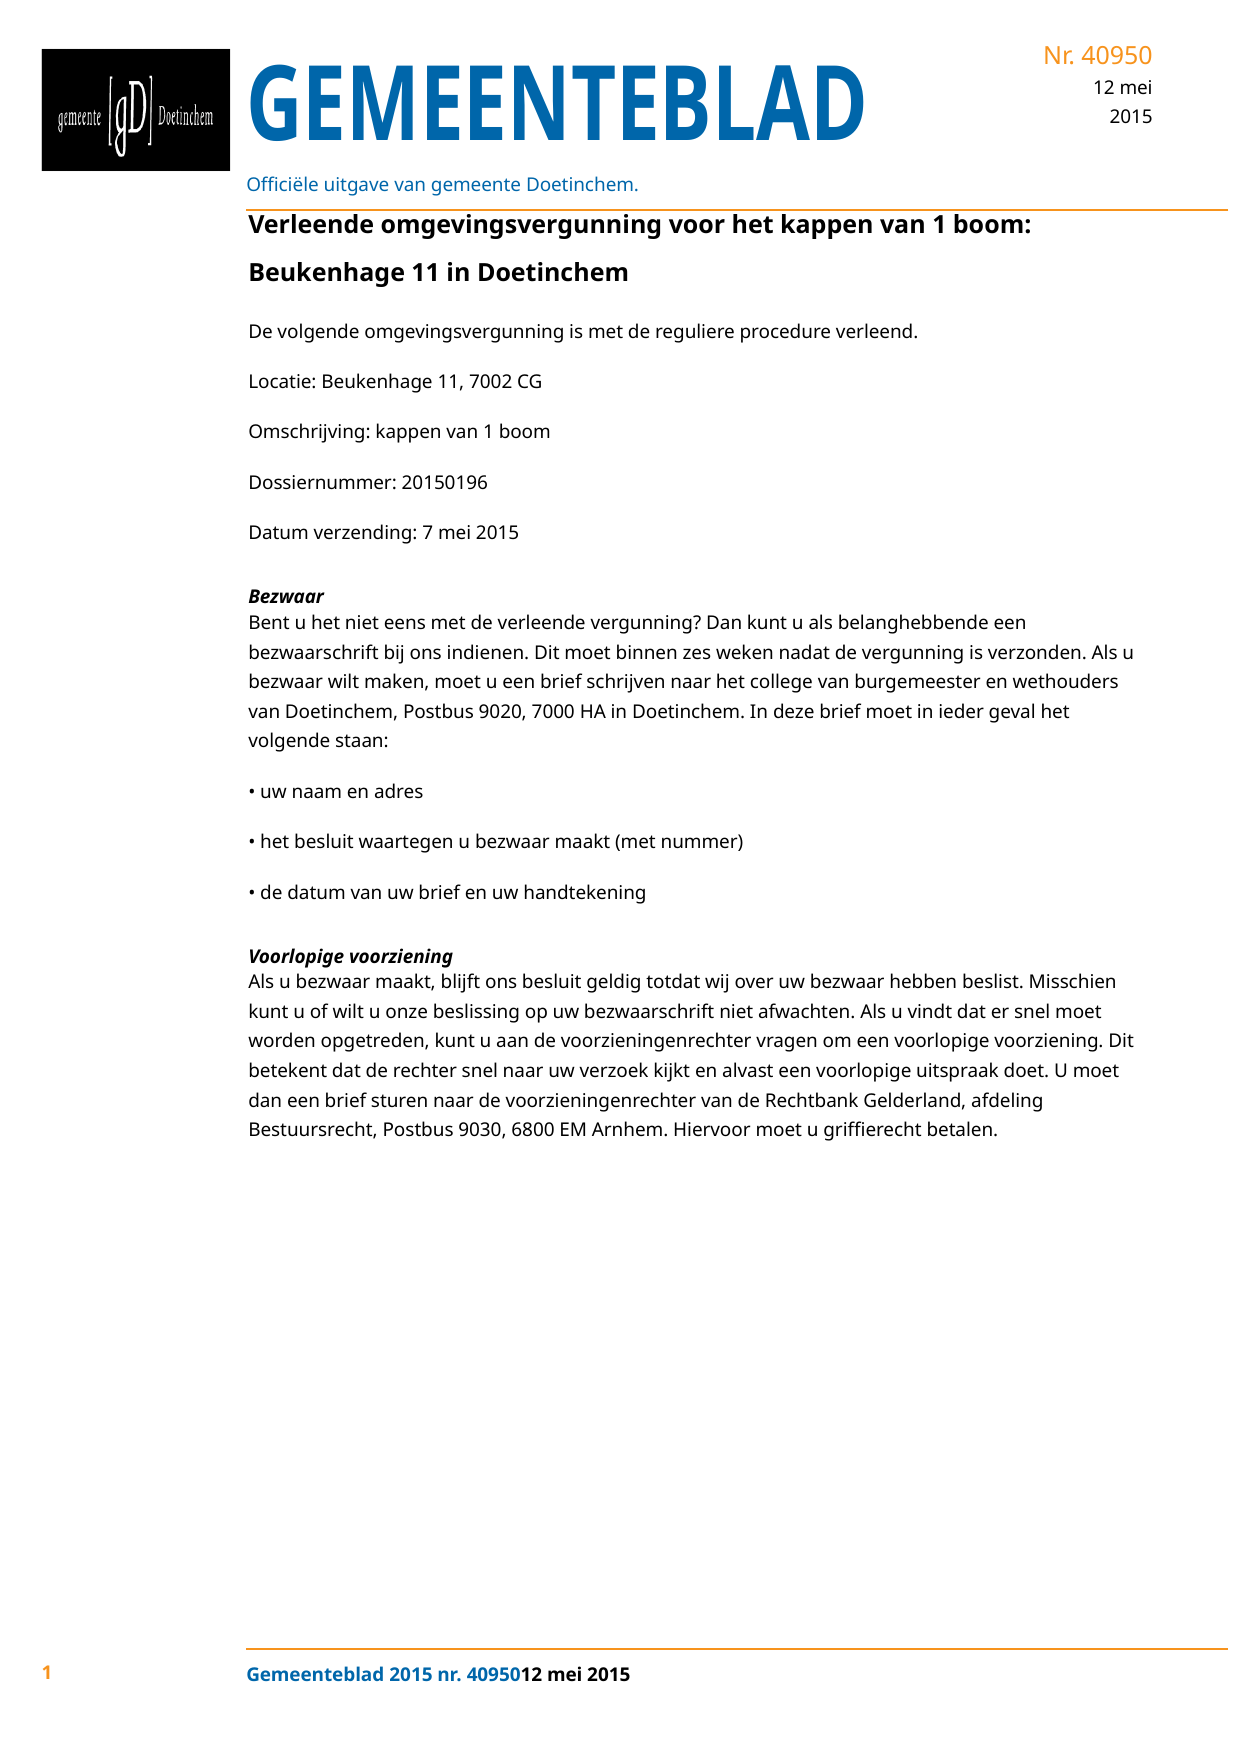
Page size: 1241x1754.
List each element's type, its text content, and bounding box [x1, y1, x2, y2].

text Bezwaar [248, 583, 1152, 609]
text • uw naam en adres [248, 778, 1152, 804]
text Verleende omgevingsvergunning voor het kappen van 1 boom: Beukenhage 11 in Doetinchem [248, 211, 1152, 288]
text Als u bezwaar maakt, blijft ons besluit geldig totdat wij over uw bezwaar hebben beslist. Misschien kunt u of wilt u onze beslissing op uw bezwaarschrift niet afwachten. Als u vindt dat er snel moet worden opgetreden, kunt u aan de voorzieningenrechter vragen om een voorlopige voorziening. Dit betekent dat de rechter snel naar uw verzoek kijkt en alvast een voorlopige uitspraak doet. U moet dan een brief sturen naar de voorzieningenrechter van de Rechtbank Gelderland, afdeling Bestuursrecht, Postbus 9030, 6800 EM Arnhem. Hiervoor moet u griffierecht betalen. [248, 968, 1152, 1142]
text De volgende omgevingsvergunning is met de reguliere procedure verleend. [248, 318, 1152, 344]
text • de datum van uw brief en uw handtekening [248, 879, 1152, 904]
text Bent u het niet eens met de verleende vergunning? Dan kunt u als belanghebbende een bezwaarschrift bij ons indienen. Dit moet binnen zes weken nadat de vergunning is verzonden. Als u bezwaar wilt maken, moet u een brief schrijven naar het college van burgemeester en wethouders van Doetinchem, Postbus 9020, 7000 HA in Doetinchem. In deze brief moet in ieder geval het volgende staan: [248, 609, 1152, 753]
text Voorlopige voorziening [248, 943, 1152, 968]
text Locatie: Beukenhage 11, 7002 CG [248, 368, 1152, 394]
text • het besluit waartegen u bezwaar maakt (met nummer) [248, 828, 1152, 854]
picture [41, 47, 231, 172]
text Dossiernummer: 20150196 [248, 469, 1152, 495]
text Datum verzending: 7 mei 2015 [248, 519, 1152, 545]
text Omschrijving: kappen van 1 boom [248, 419, 1152, 444]
